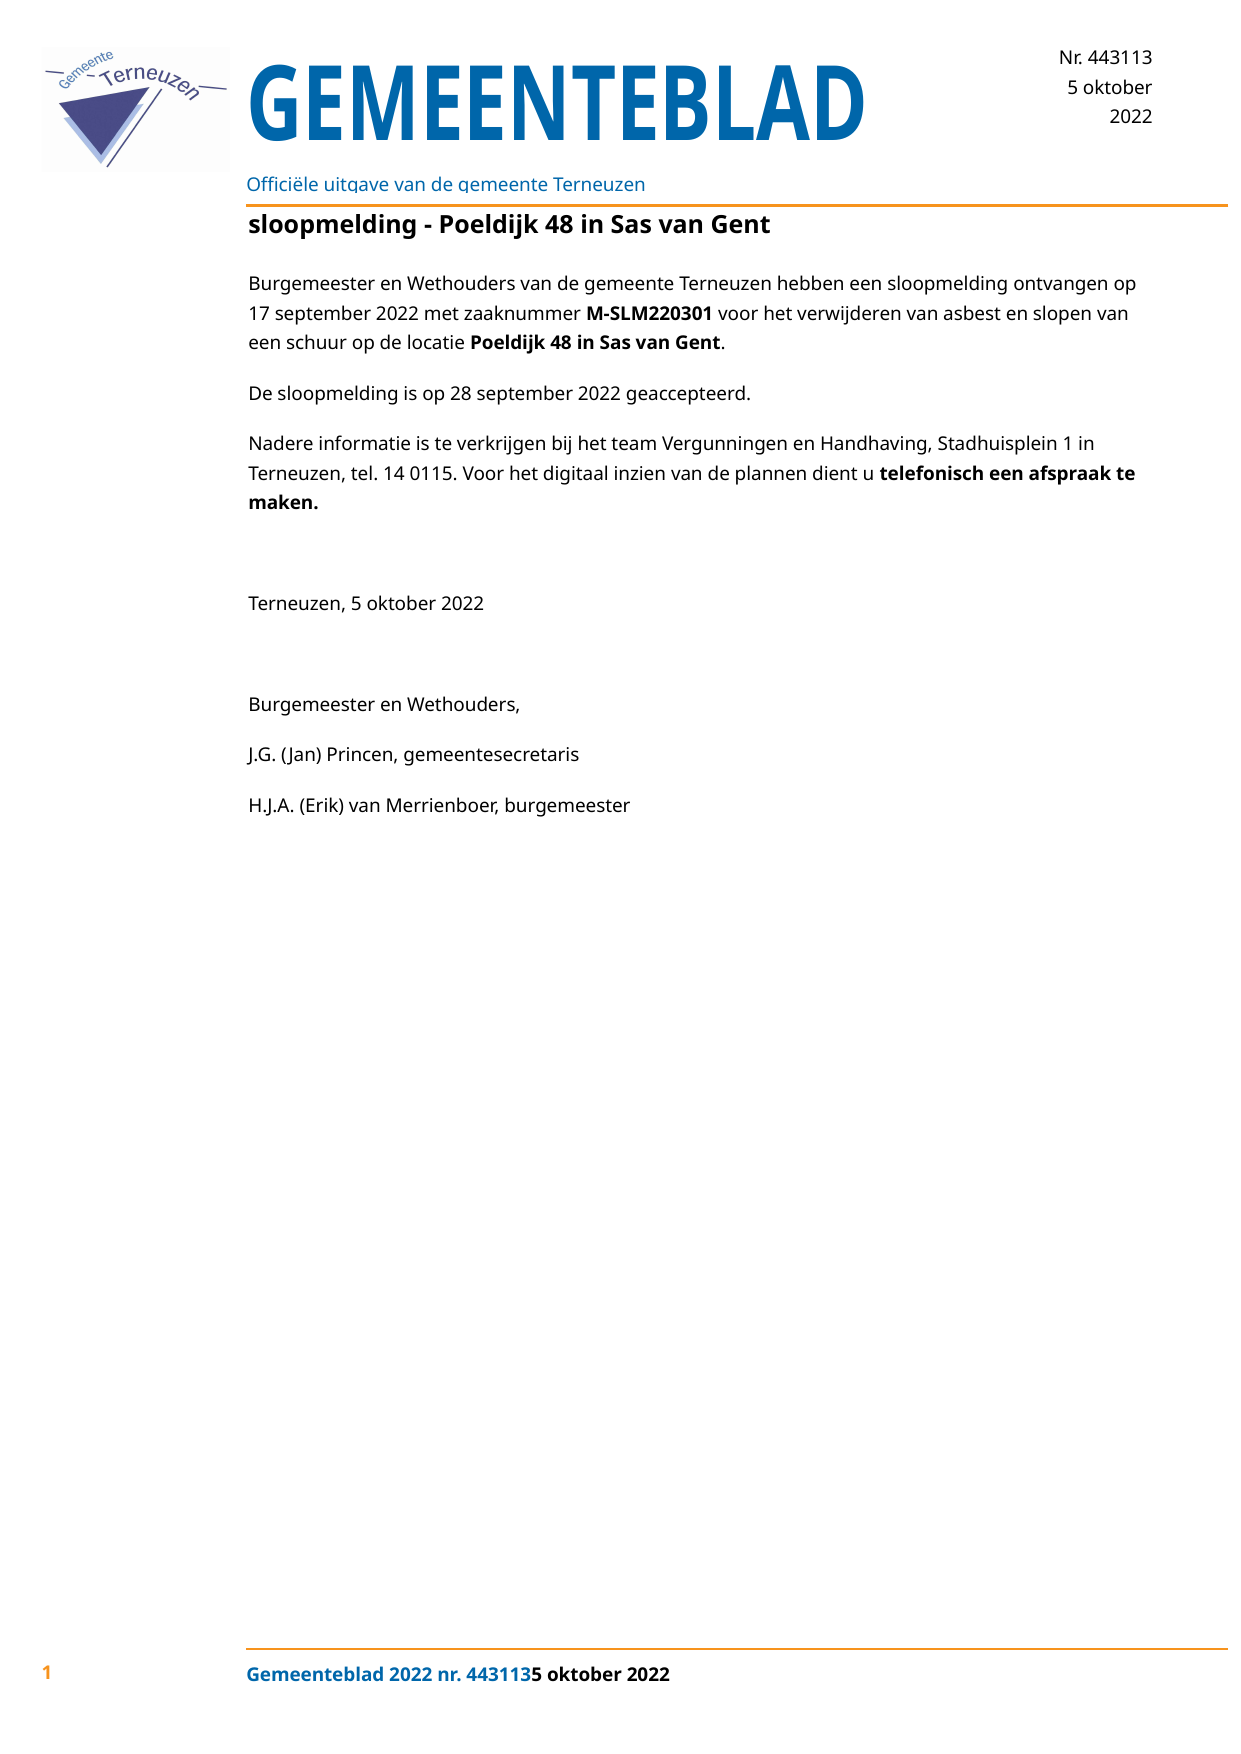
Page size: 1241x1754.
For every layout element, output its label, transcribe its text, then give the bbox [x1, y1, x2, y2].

text Burgemeester en Wethouders van de gemeente Terneuzen hebben een sloopmelding ontvangen op 17 september 2022 met zaaknummer M-SLM220301 voor het verwijderen van asbest en slopen van een schuur op de locatie Poeldijk 48 in Sas van Gent. [248, 270, 1152, 355]
text H.J.A. (Erik) van Merrienboer, burgemeester [248, 792, 1152, 818]
text Terneuzen, 5 oktober 2022 [248, 590, 1152, 616]
picture [41, 47, 231, 172]
text De sloopmelding is op 28 september 2022 geaccepteerd. [248, 380, 1152, 406]
text J.G. (Jan) Princen, gemeentesecretaris [248, 742, 1152, 767]
text Burgemeester en Wethouders, [248, 691, 1152, 717]
text Nadere informatie is te verkrijgen bij het team Vergunningen en Handhaving, Stadhuisplein 1 in Terneuzen, tel. 14 0115. Voor het digitaal inzien van de plannen dient u telefonisch een afspraak te maken. [248, 430, 1152, 515]
text sloopmelding - Poeldijk 48 in Sas van Gent [248, 207, 1152, 241]
